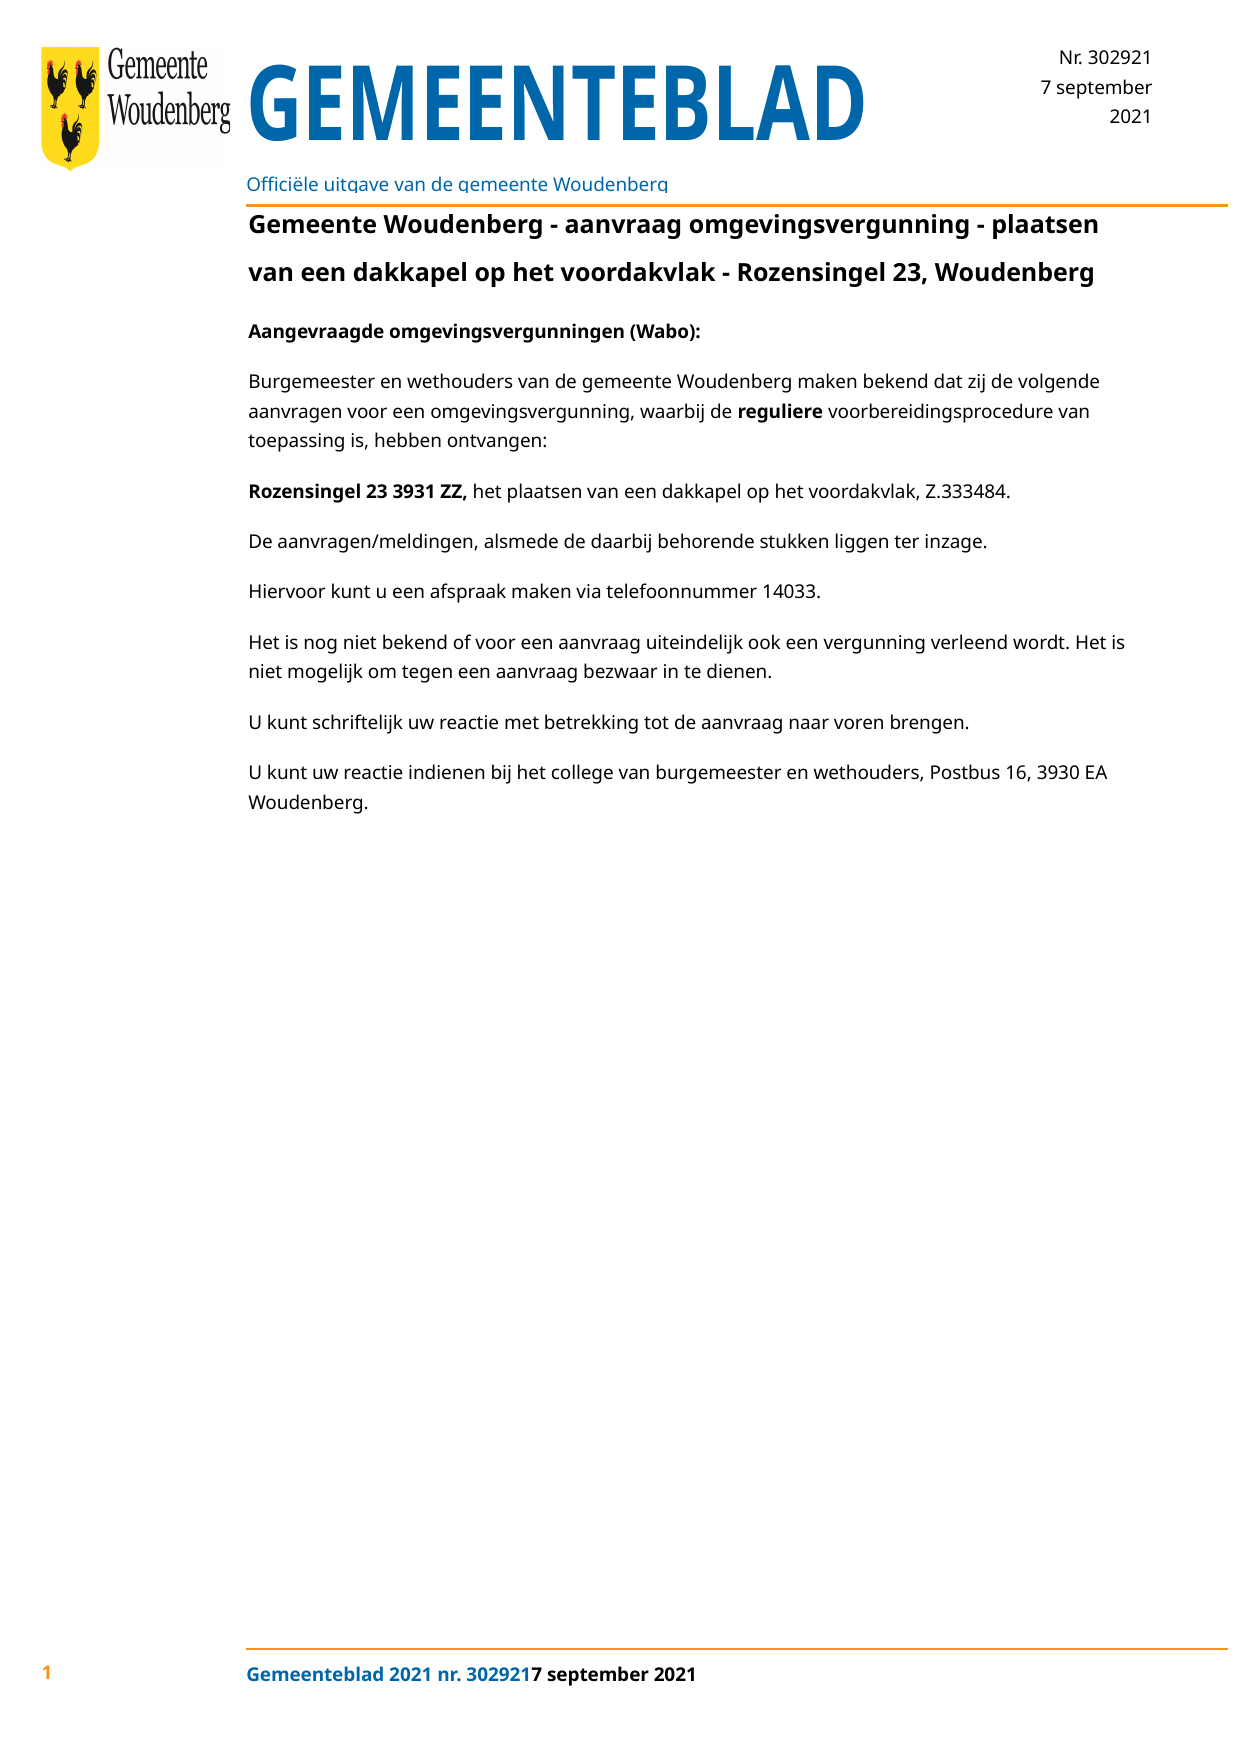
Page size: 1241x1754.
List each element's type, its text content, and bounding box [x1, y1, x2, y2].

text Gemeente Woudenberg - aanvraag omgevingsvergunning - plaatsen van een dakkapel op het voordakvlak - Rozensingel 23, Woudenberg [248, 207, 1152, 288]
text Rozensingel 23 3931 ZZ, het plaatsen van een dakkapel op het voordakvlak, Z.333484. [248, 478, 1152, 504]
text Aangevraagde omgevingsvergunningen (Wabo): [248, 318, 1152, 344]
text Het is nog niet bekend of voor een aanvraag uiteindelijk ook een vergunning verleend wordt. Het is niet mogelijk om tegen een aanvraag bezwaar in te dienen. [248, 629, 1152, 684]
picture [41, 47, 231, 172]
text Hiervoor kunt u een afspraak maken via telefoonnummer 14033. [248, 579, 1152, 604]
text U kunt uw reactie indienen bij het college van burgemeester en wethouders, Postbus 16, 3930 EA Woudenberg. [248, 759, 1152, 815]
text Burgemeester en wethouders van de gemeente Woudenberg maken bekend dat zij de volgende aanvragen voor een omgevingsvergunning, waarbij de reguliere voorbereidingsprocedure van toepassing is, hebben ontvangen: [248, 368, 1152, 453]
text De aanvragen/meldingen, alsmede de daarbij behorende stukken liggen ter inzage. [248, 528, 1152, 554]
text U kunt schriftelijk uw reactie met betrekking tot de aanvraag naar voren brengen. [248, 709, 1152, 735]
